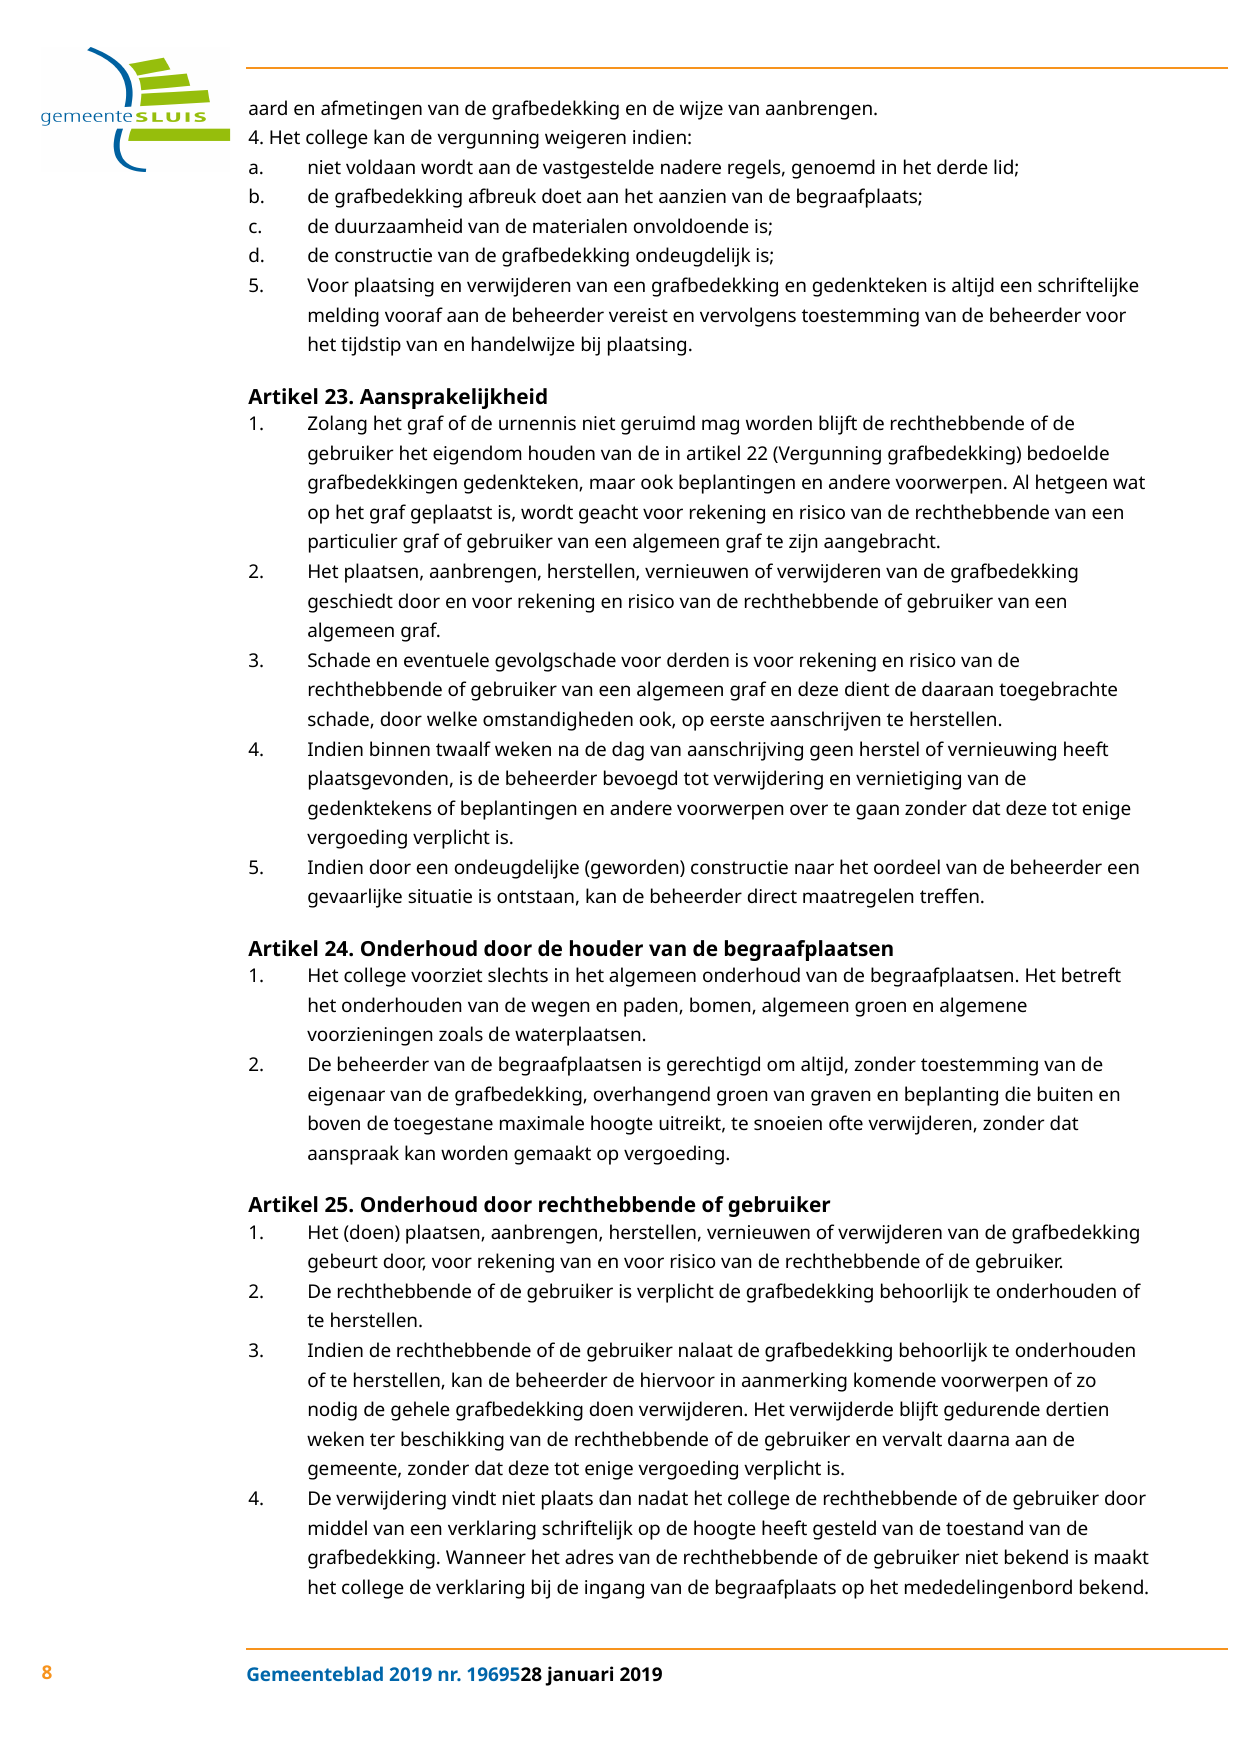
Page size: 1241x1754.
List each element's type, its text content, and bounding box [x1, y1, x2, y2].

list Indien binnen twaalf weken na de dag van aanschrijving geen herstel of vernieuwing heeft plaatsgevonden, is de beheerder bevoegd tot verwijdering en vernietiging van de gedenktekens of beplantingen en andere voorwerpen over te gaan zonder dat deze tot enige vergoeding verplicht is. [248, 736, 1152, 850]
text Artikel 25. Onderhoud door rechthebbende of gebruiker [248, 1190, 1152, 1219]
text 4. Het college kan de vergunning weigeren indien: [248, 124, 1152, 150]
list de grafbedekking afbreuk doet aan het aanzien van de begraafplaats; [248, 183, 1152, 209]
list Indien door een ondeugdelijke (geworden) constructie naar het oordeel van de beheerder een gevaarlijke situatie is ontstaan, kan de beheerder direct maatregelen treffen. [248, 854, 1152, 909]
text Artikel 23. Aansprakelijkheid [248, 382, 1152, 410]
list Het college voorziet slechts in het algemeen onderhoud van de begraafplaatsen. Het betreft het onderhouden van de wegen en paden, bomen, algemeen groen en algemene voorzieningen zoals de waterplaatsen. [248, 962, 1152, 1047]
picture [41, 47, 231, 172]
list Het (doen) plaatsen, aanbrengen, herstellen, vernieuwen of verwijderen van de grafbedekking gebeurt door, voor rekening van en voor risico van de rechthebbende of de gebruiker. [248, 1219, 1152, 1274]
list de duurzaamheid van de materialen onvoldoende is; [248, 213, 1152, 239]
list Zolang het graf of de urnennis niet geruimd mag worden blijft de rechthebbende of de gebruiker het eigendom houden van de in artikel 22 (Vergunning grafbedekking) bedoelde grafbedekkingen gedenkteken, maar ook beplantingen en andere voorwerpen. Al hetgeen wat op het graf geplaatst is, wordt geacht voor rekening en risico van de rechthebbende van een particulier graf of gebruiker van een algemeen graf te zijn aangebracht. [248, 410, 1152, 554]
list Het plaatsen, aanbrengen, herstellen, vernieuwen of verwijderen van de grafbedekking geschiedt door en voor rekening en risico van de rechthebbende of gebruiker van een algemeen graf. [248, 558, 1152, 643]
list De beheerder van de begraafplaatsen is gerechtigd om altijd, zonder toestemming van de eigenaar van de grafbedekking, overhangend groen van graven en beplanting die buiten en boven de toegestane maximale hoogte uitreikt, te snoeien ofte verwijderen, zonder dat aanspraak kan worden gemaakt op vergoeding. [248, 1051, 1152, 1166]
list Voor plaatsing en verwijderen van een grafbedekking en gedenkteken is altijd een schriftelijke melding vooraf aan de beheerder vereist en vervolgens toestemming van de beheerder voor het tijdstip van en handelwijze bij plaatsing. [248, 272, 1152, 357]
list De verwijdering vindt niet plaats dan nadat het college de rechthebbende of de gebruiker door middel van een verklaring schriftelijk op de hoogte heeft gesteld van de toestand van de grafbedekking. Wanneer het adres van de rechthebbende of de gebruiker niet bekend is maakt het college de verklaring bij de ingang van de begraafplaats op het mededelingenbord bekend. [248, 1485, 1152, 1599]
text Artikel 24. Onderhoud door de houder van de begraafplaatsen [248, 934, 1152, 962]
list Schade en eventuele gevolgschade voor derden is voor rekening en risico van de rechthebbende of gebruiker van een algemeen graf en deze dient de daaraan toegebrachte schade, door welke omstandigheden ook, op eerste aanschrijven te herstellen. [248, 647, 1152, 732]
text aard en afmetingen van de grafbedekking en de wijze van aanbrengen. [248, 95, 1152, 121]
list niet voldaan wordt aan de vastgestelde nadere regels, genoemd in het derde lid; [248, 154, 1152, 180]
list De rechthebbende of de gebruiker is verplicht de grafbedekking behoorlijk te onderhouden of te herstellen. [248, 1278, 1152, 1333]
list Indien de rechthebbende of de gebruiker nalaat de grafbedekking behoorlijk te onderhouden of te herstellen, kan de beheerder de hiervoor in aanmerking komende voorwerpen of zo nodig de gehele grafbedekking doen verwijderen. Het verwijderde blijft gedurende dertien weken ter beschikking van de rechthebbende of de gebruiker en vervalt daarna aan de gemeente, zonder dat deze tot enige vergoeding verplicht is. [248, 1337, 1152, 1481]
list de constructie van de grafbedekking ondeugdelijk is; [248, 243, 1152, 268]
